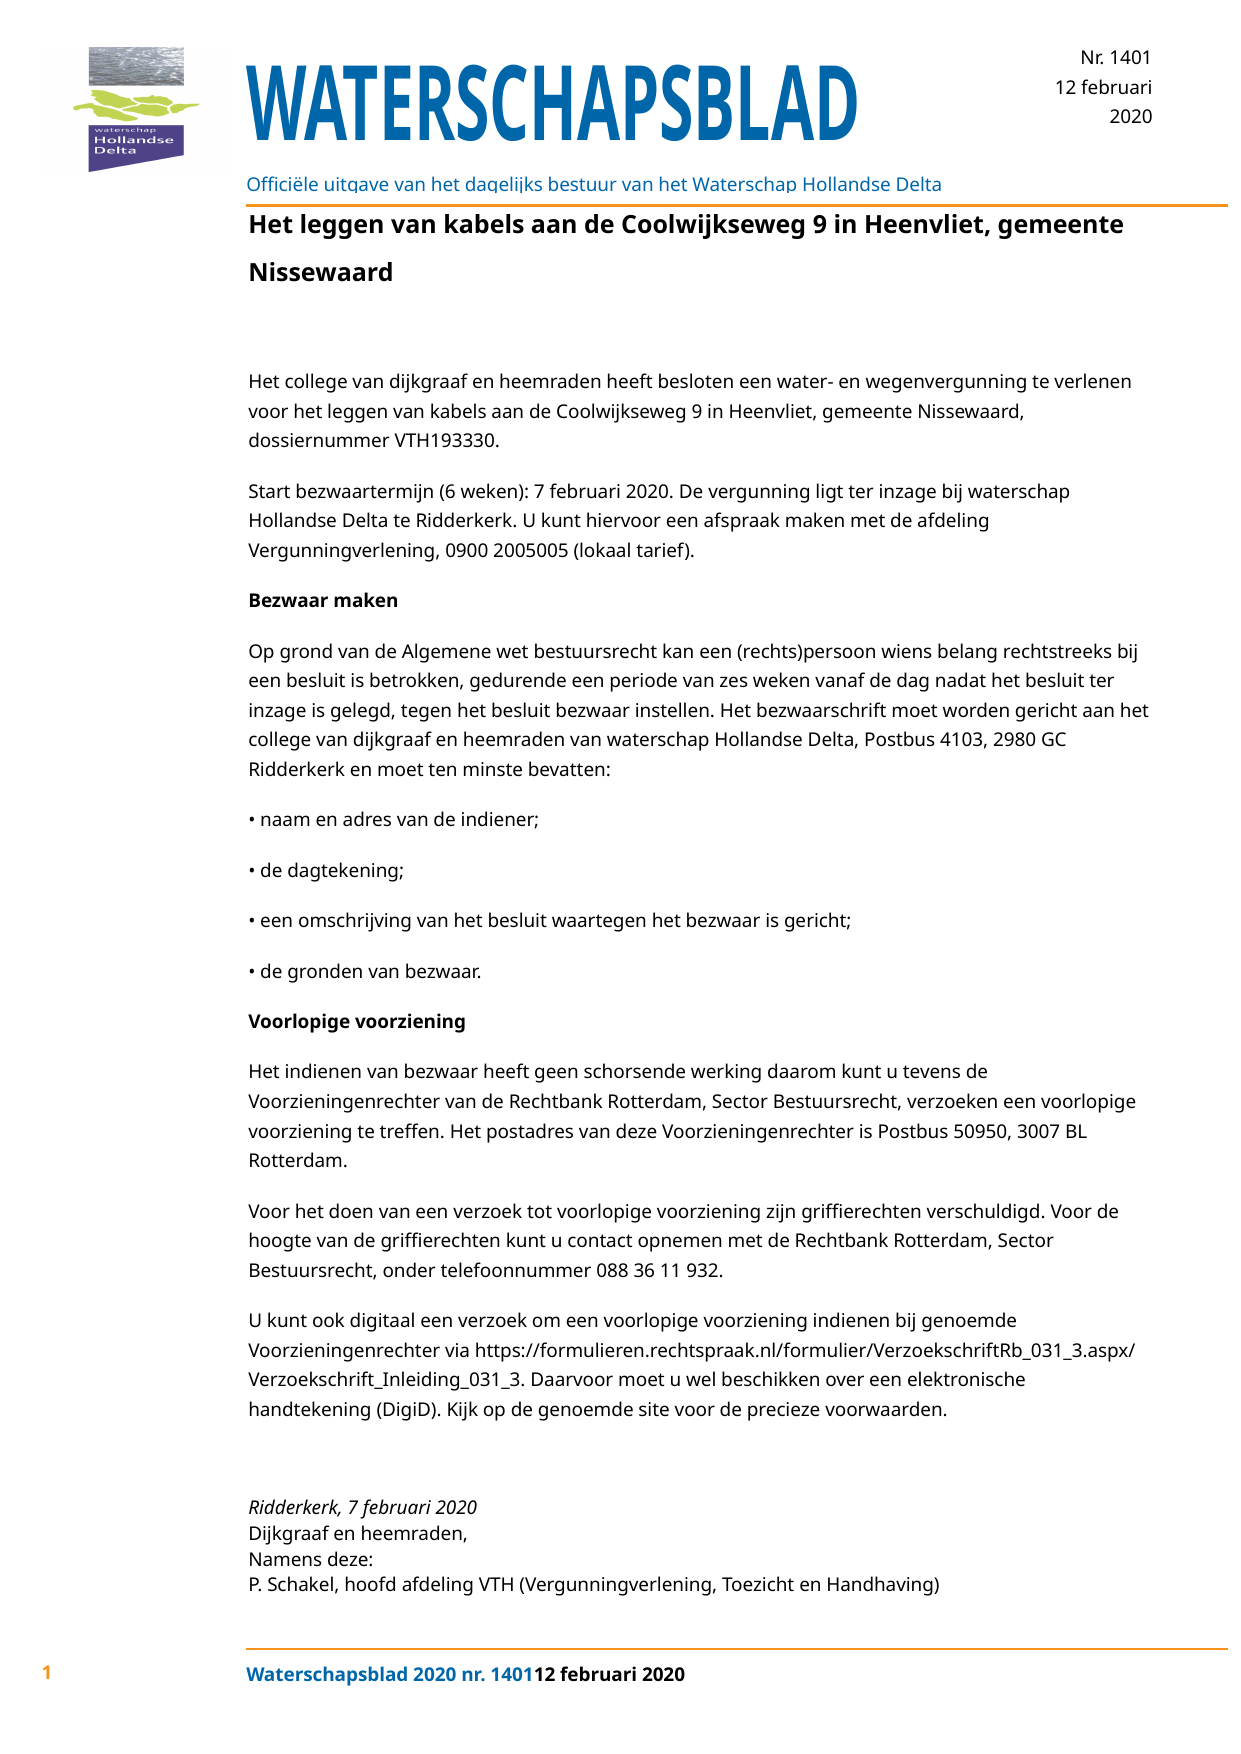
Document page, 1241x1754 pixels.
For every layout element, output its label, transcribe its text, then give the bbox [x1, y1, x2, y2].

picture [41, 47, 231, 172]
text Het leggen van kabels aan de Coolwijkseweg 9 in Heenvliet, gemeente Nissewaard [248, 207, 1152, 288]
text • naam en adres van de indiener; [248, 807, 1152, 832]
text • een omschrijving van het besluit waartegen het bezwaar is gericht; [248, 907, 1152, 933]
text U kunt ook digitaal een verzoek om een voorlopige voorziening indienen bij genoemde Voorzieningenrechter via https://formulieren.rechtspraak.nl/formulier/VerzoekschriftRb_031_3.aspx/Verzoekschrift_Inleiding_031_3. Daarvoor moet u wel beschikken over een elektronische handtekening (DigiD). Kijk op de genoemde site voor de precieze voorwaarden. [248, 1307, 1152, 1422]
text Voorlopige voorziening [248, 1008, 1152, 1034]
text • de dagtekening; [248, 857, 1152, 883]
text Start bezwaartermijn (6 weken): 7 februari 2020. De vergunning ligt ter inzage bij waterschap Hollandse Delta te Ridderkerk. U kunt hiervoor een afspraak maken met de afdeling Vergunningverlening, 0900 2005005 (lokaal tarief). [248, 478, 1152, 563]
text P. Schakel, hoofd afdeling VTH (Vergunningverlening, Toezicht en Handhaving) [248, 1572, 1152, 1597]
text Het college van dijkgraaf en heemraden heeft besloten een water- en wegenvergunning te verlenen voor het leggen van kabels aan de Coolwijkseweg 9 in Heenvliet, gemeente Nissewaard, dossiernummer VTH193330. [248, 368, 1152, 453]
text Voor het doen van een verzoek tot voorlopige voorziening zijn griffierechten verschuldigd. Voor de hoogte van de griffierechten kunt u contact opnemen met de Rechtbank Rotterdam, Sector Bestuursrecht, onder telefoonnummer 088 36 11 932. [248, 1198, 1152, 1283]
text Op grond van de Algemene wet bestuursrecht kan een (rechts)persoon wiens belang rechtstreeks bij een besluit is betrokken, gedurende een periode van zes weken vanaf de dag nadat het besluit ter inzage is gelegd, tegen het besluit bezwaar instellen. Het bezwaarschrift moet worden gericht aan het college van dijkgraaf en heemraden van waterschap Hollandse Delta, Postbus 4103, 2980 GC Ridderkerk en moet ten minste bevatten: [248, 638, 1152, 782]
text Dijkgraaf en heemraden, [248, 1520, 1152, 1546]
text Het indienen van bezwaar heeft geen schorsende werking daarom kunt u tevens de Voorzieningenrechter van de Rechtbank Rotterdam, Sector Bestuursrecht, verzoeken een voorlopige voorziening te treffen. Het postadres van deze Voorzieningenrechter is Postbus 50950, 3007 BL Rotterdam. [248, 1059, 1152, 1173]
text Ridderkerk, 7 februari 2020 [248, 1494, 1152, 1520]
text • de gronden van bezwaar. [248, 958, 1152, 984]
text Bezwaar maken [248, 587, 1152, 613]
text Namens deze: [248, 1546, 1152, 1572]
